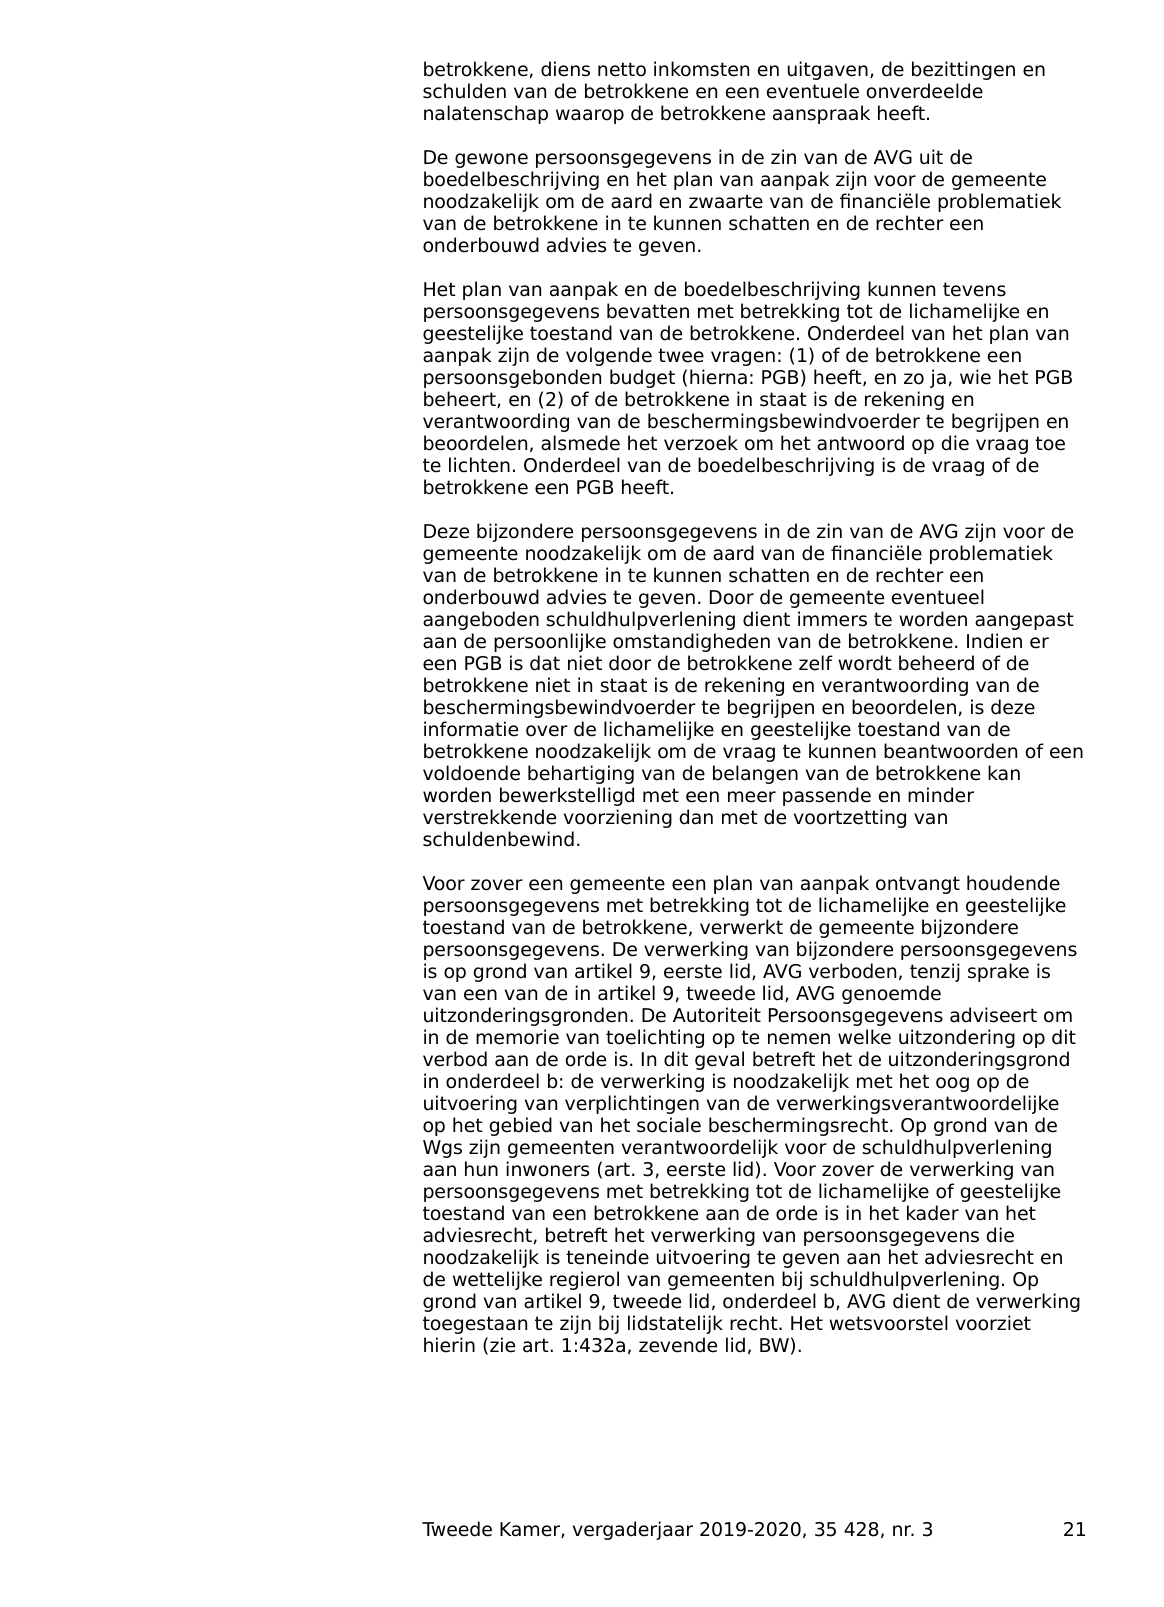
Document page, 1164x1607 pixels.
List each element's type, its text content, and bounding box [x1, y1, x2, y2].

text Voor zover een gemeente een plan van aanpak ontvangt houdende persoonsgegevens met betrekking tot de lichamelijke en geestelijke toestand van de betrokkene, verwerkt de gemeente bijzondere persoonsgegevens. De verwerking van bijzondere persoonsgegevens is op grond van artikel 9, eerste lid, AVG verboden, tenzij sprake is van een van de in artikel 9, tweede lid, AVG genoemde uitzonderingsgronden. De Autoriteit Persoonsgegevens adviseert om in de memorie van toelichting op te nemen welke uitzondering op dit verbod aan de orde is. In dit geval betreft het de uitzonderingsgrond in onderdeel b: de verwerking is noodzakelijk met het oog op de uitvoering van verplichtingen van de verwerkingsverantwoordelijke op het gebied van het sociale beschermingsrecht. Op grond van de Wgs zijn gemeenten verantwoordelijk voor de schuldhulpverlening aan hun inwoners (art. 3, eerste lid). Voor zover de verwerking van persoonsgegevens met betrekking tot de lichamelijke of geestelijke toestand van een betrokkene aan de orde is in het kader van het adviesrecht, betreft het verwerking van persoonsgegevens die noodzakelijk is teneinde uitvoering te geven aan het adviesrecht en de wettelijke regierol van gemeenten bij schuldhulpverlening. Op grond van artikel 9, tweede lid, onderdeel b, AVG dient de verwerking toegestaan te zijn bij lidstatelijk recht. Het wetsvoorstel voorziet hierin (zie art. 1:432a, zevende lid, BW). [422, 873, 1087, 1357]
text De gewone persoonsgegevens in de zin van de AVG uit de boedelbeschrijving en het plan van aanpak zijn voor de gemeente noodzakelijk om de aard en zwaarte van de financiële problematiek van de betrokkene in te kunnen schatten en de rechter een onderbouwd advies te geven. [422, 147, 1087, 257]
text Deze bijzondere persoonsgegevens in de zin van de AVG zijn voor de gemeente noodzakelijk om de aard van de financiële problematiek van de betrokkene in te kunnen schatten en de rechter een onderbouwd advies te geven. Door de gemeente eventueel aangeboden schuldhulpverlening dient immers te worden aangepast aan de persoonlijke omstandigheden van de betrokkene. Indien er een PGB is dat niet door de betrokkene zelf wordt beheerd of de betrokkene niet in staat is de rekening en verantwoording van de beschermingsbewindvoerder te begrijpen en beoordelen, is deze informatie over de lichamelijke en geestelijke toestand van de betrokkene noodzakelijk om de vraag te kunnen beantwoorden of een voldoende behartiging van de belangen van de betrokkene kan worden bewerkstelligd met een meer passende en minder verstrekkende voorziening dan met de voortzetting van schuldenbewind. [422, 521, 1087, 851]
text Het plan van aanpak en de boedelbeschrijving kunnen tevens persoonsgegevens bevatten met betrekking tot de lichamelijke en geestelijke toestand van de betrokkene. Onderdeel van het plan van aanpak zijn de volgende twee vragen: (1) of de betrokkene een persoonsgebonden budget (hierna: PGB) heeft, en zo ja, wie het PGB beheert, en (2) of de betrokkene in staat is de rekening en verantwoording van de beschermingsbewindvoerder te begrijpen en beoordelen, alsmede het verzoek om het antwoord op die vraag toe te lichten. Onderdeel van de boedelbeschrijving is de vraag of de betrokkene een PGB heeft. [422, 279, 1087, 499]
text betrokkene, diens netto inkomsten en uitgaven, de bezittingen en schulden van de betrokkene en een eventuele onverdeelde nalatenschap waarop de betrokkene aanspraak heeft. [422, 59, 1087, 125]
